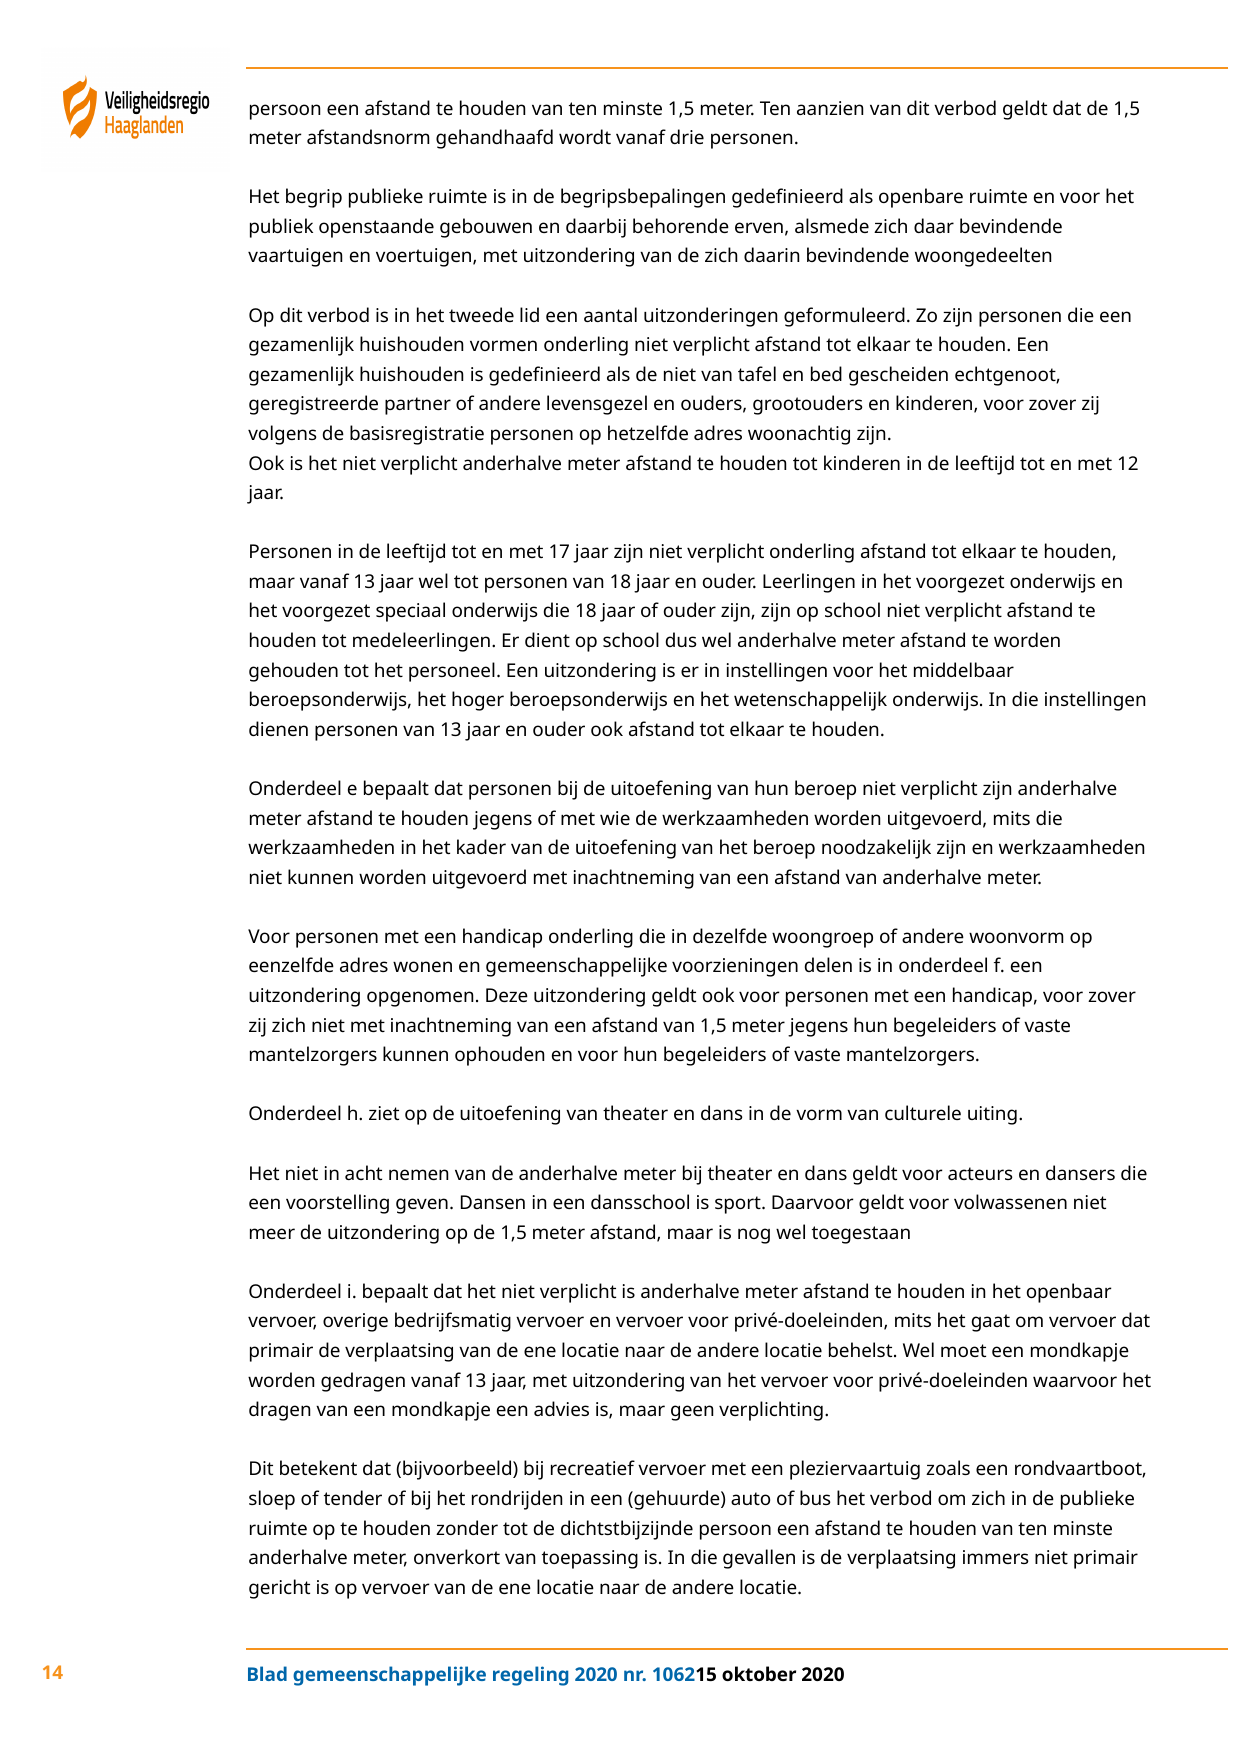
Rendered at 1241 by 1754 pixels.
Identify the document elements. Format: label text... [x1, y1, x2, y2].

text Ook is het niet verplicht anderhalve meter afstand te houden tot kinderen in de leeftijd tot en met 12 jaar. [248, 450, 1152, 505]
text Dit betekent dat (bijvoorbeeld) bij recreatief vervoer met een pleziervaartuig zoals een rondvaartboot, sloep of tender of bij het rondrijden in een (gehuurde) auto of bus het verbod om zich in de publieke ruimte op te houden zonder tot de dichtstbijzijnde persoon een afstand te houden van ten minste anderhalve meter, onverkort van toepassing is. In die gevallen is de verplaatsing immers niet primair gericht is op vervoer van de ene locatie naar de andere locatie. [248, 1456, 1152, 1600]
text Onderdeel e bepaalt dat personen bij de uitoefening van hun beroep niet verplicht zijn anderhalve meter afstand te houden jegens of met wie de werkzaamheden worden uitgevoerd, mits die werkzaamheden in het kader van de uitoefening van het beroep noodzakelijk zijn en werkzaamheden niet kunnen worden uitgevoerd met inachtneming van een afstand van anderhalve meter. [248, 775, 1152, 890]
text persoon een afstand te houden van ten minste 1,5 meter. Ten aanzien van dit verbod geldt dat de 1,5 meter afstandsnorm gehandhaafd wordt vanaf drie personen. [248, 95, 1152, 150]
text Onderdeel i. bepaalt dat het niet verplicht is anderhalve meter afstand te houden in het openbaar vervoer, overige bedrijfsmatig vervoer en vervoer voor privé-doeleinden, mits het gaat om vervoer dat primair de verplaatsing van de ene locatie naar de andere locatie behelst. Wel moet een mondkapje worden gedragen vanaf 13 jaar, met uitzondering van het vervoer voor privé-doeleinden waarvoor het dragen van een mondkapje een advies is, maar geen verplichting. [248, 1278, 1152, 1422]
text Onderdeel h. ziet op de uitoefening van theater en dans in de vorm van culturele uiting. [248, 1101, 1152, 1126]
text Het niet in acht nemen van de anderhalve meter bij theater en dans geldt voor acteurs en dansers die een voorstelling geven. Dansen in een dansschool is sport. Daarvoor geldt voor volwassenen niet meer de uitzondering op de 1,5 meter afstand, maar is nog wel toegestaan [248, 1160, 1152, 1245]
text Het begrip publieke ruimte is in de begripsbepalingen gedefinieerd als openbare ruimte en voor het publiek openstaande gebouwen en daarbij behorende erven, alsmede zich daar bevindende vaartuigen en voertuigen, met uitzondering van de zich daarin bevindende woongedeelten [248, 183, 1152, 268]
text Voor personen met een handicap onderling die in dezelfde woongroep of andere woonvorm op eenzelfde adres wonen en gemeenschappelijke voorzieningen delen is in onderdeel f. een uitzondering opgenomen. Deze uitzondering geldt ook voor personen met een handicap, voor zover zij zich niet met inachtneming van een afstand van 1,5 meter jegens hun begeleiders of vaste mantelzorgers kunnen ophouden en voor hun begeleiders of vaste mantelzorgers. [248, 923, 1152, 1067]
picture [41, 47, 231, 172]
text Personen in de leeftijd tot en met 17 jaar zijn niet verplicht onderling afstand tot elkaar te houden, maar vanaf 13 jaar wel tot personen van 18 jaar en ouder. Leerlingen in het voorgezet onderwijs en het voorgezet speciaal onderwijs die 18 jaar of ouder zijn, zijn op school niet verplicht afstand te houden tot medeleerlingen. Er dient op school dus wel anderhalve meter afstand te worden gehouden tot het personeel. Een uitzondering is er in instellingen voor het middelbaar beroepsonderwijs, het hoger beroepsonderwijs en het wetenschappelijk onderwijs. In die instellingen dienen personen van 13 jaar en ouder ook afstand tot elkaar te houden. [248, 538, 1152, 742]
text Op dit verbod is in het tweede lid een aantal uitzonderingen geformuleerd. Zo zijn personen die een gezamenlijk huishouden vormen onderling niet verplicht afstand tot elkaar te houden. Een gezamenlijk huishouden is gedefinieerd als de niet van tafel en bed gescheiden echtgenoot, geregistreerde partner of andere levensgezel en ouders, grootouders en kinderen, voor zover zij volgens de basisregistratie personen op hetzelfde adres woonachtig zijn. [248, 302, 1152, 446]
